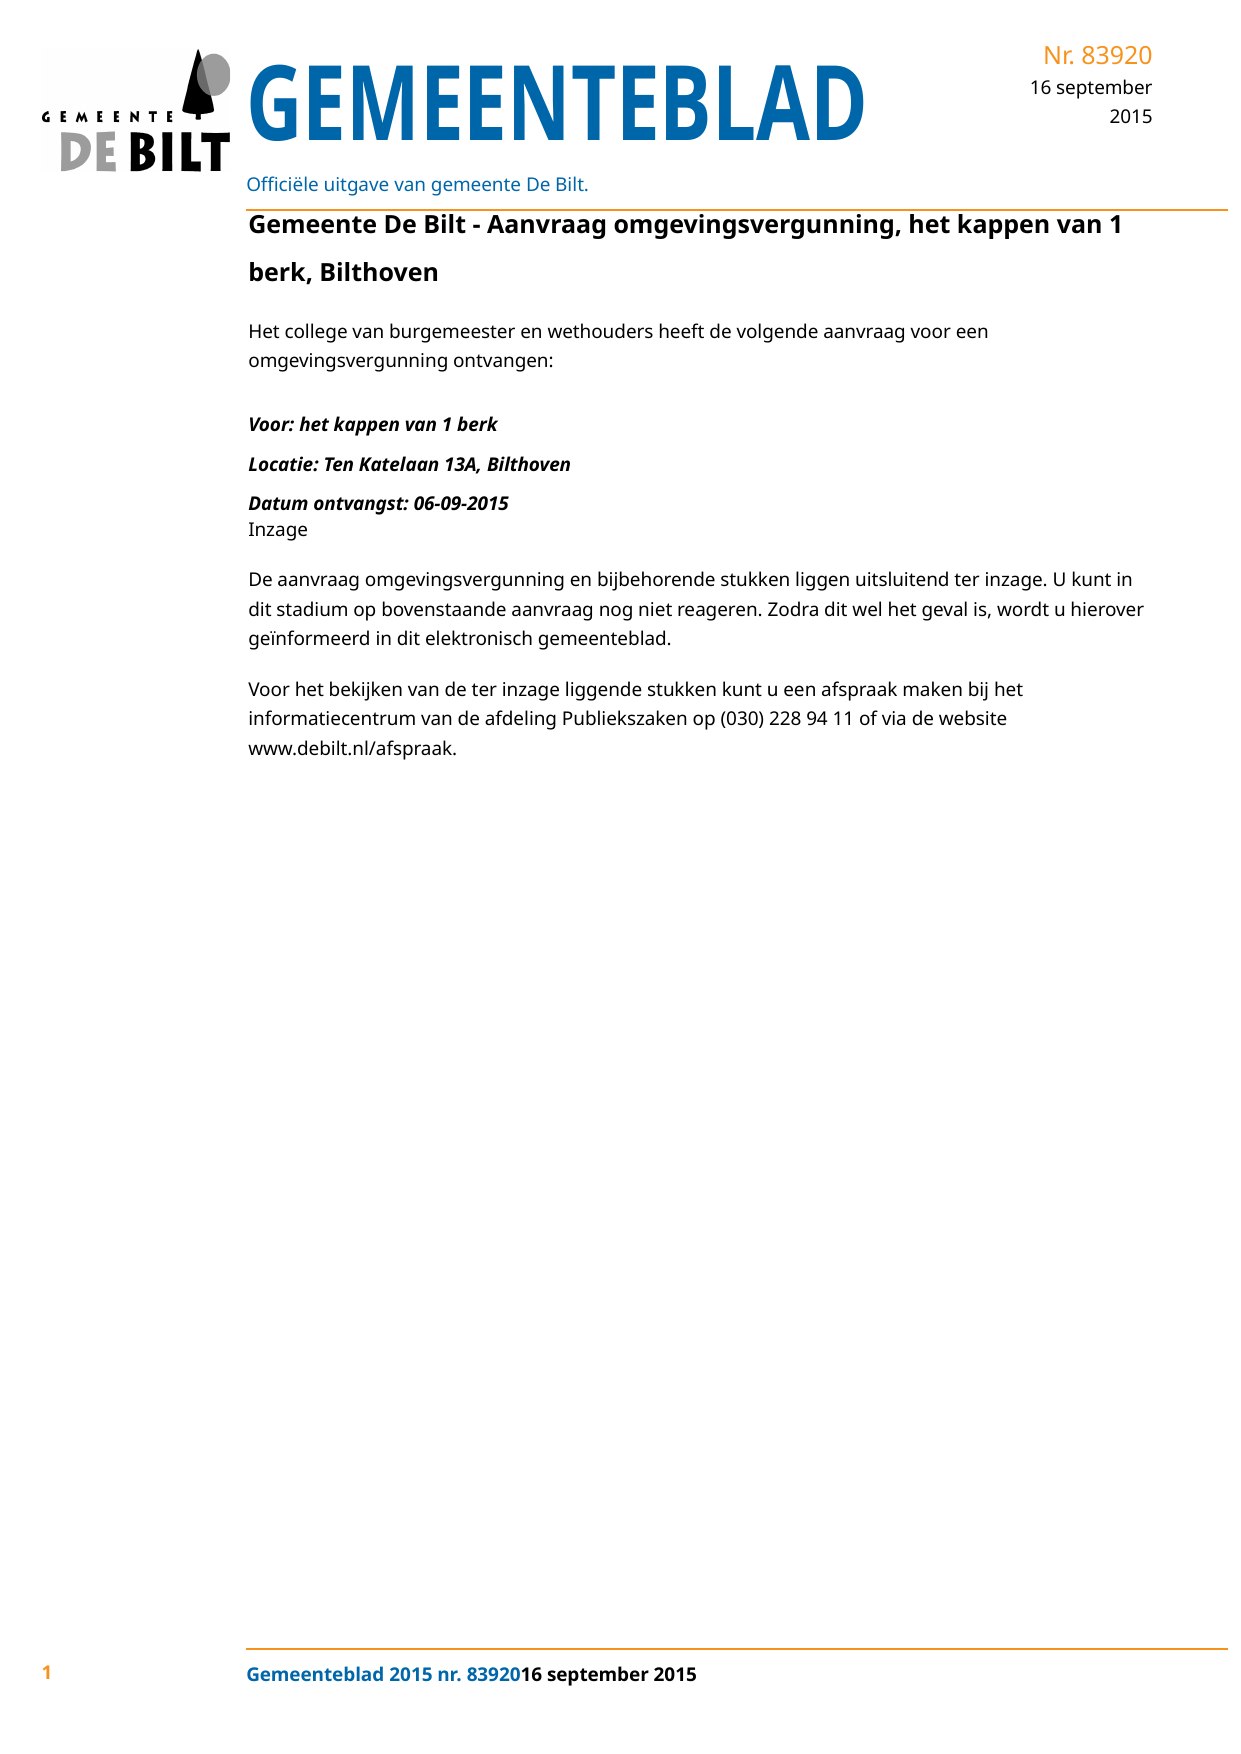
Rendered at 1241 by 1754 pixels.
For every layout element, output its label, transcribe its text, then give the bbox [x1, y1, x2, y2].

text De aanvraag omgevingsvergunning en bijbehorende stukken liggen uitsluitend ter inzage. U kunt in dit stadium op bovenstaande aanvraag nog niet reageren. Zodra dit wel het geval is, wordt u hierover geïnformeerd in dit elektronisch gemeenteblad. [248, 566, 1152, 651]
text Datum ontvangst: 06-09-2015 [248, 490, 1152, 516]
text Het college van burgemeester en wethouders heeft de volgende aanvraag voor een omgevingsvergunning ontvangen: [248, 318, 1152, 373]
text Voor het bekijken van de ter inzage liggende stukken kunt u een afspraak maken bij het informatiecentrum van de afdeling Publiekszaken op (030) 228 94 11 of via de website www.debilt.nl/afspraak. [248, 676, 1152, 761]
text Voor: het kappen van 1 berk [248, 411, 1152, 437]
picture [41, 47, 231, 172]
text Locatie: Ten Katelaan 13A, Bilthoven [248, 451, 1152, 476]
text Inzage [248, 516, 1152, 541]
text Gemeente De Bilt - Aanvraag omgevingsvergunning, het kappen van 1 berk, Bilthoven [248, 211, 1152, 288]
